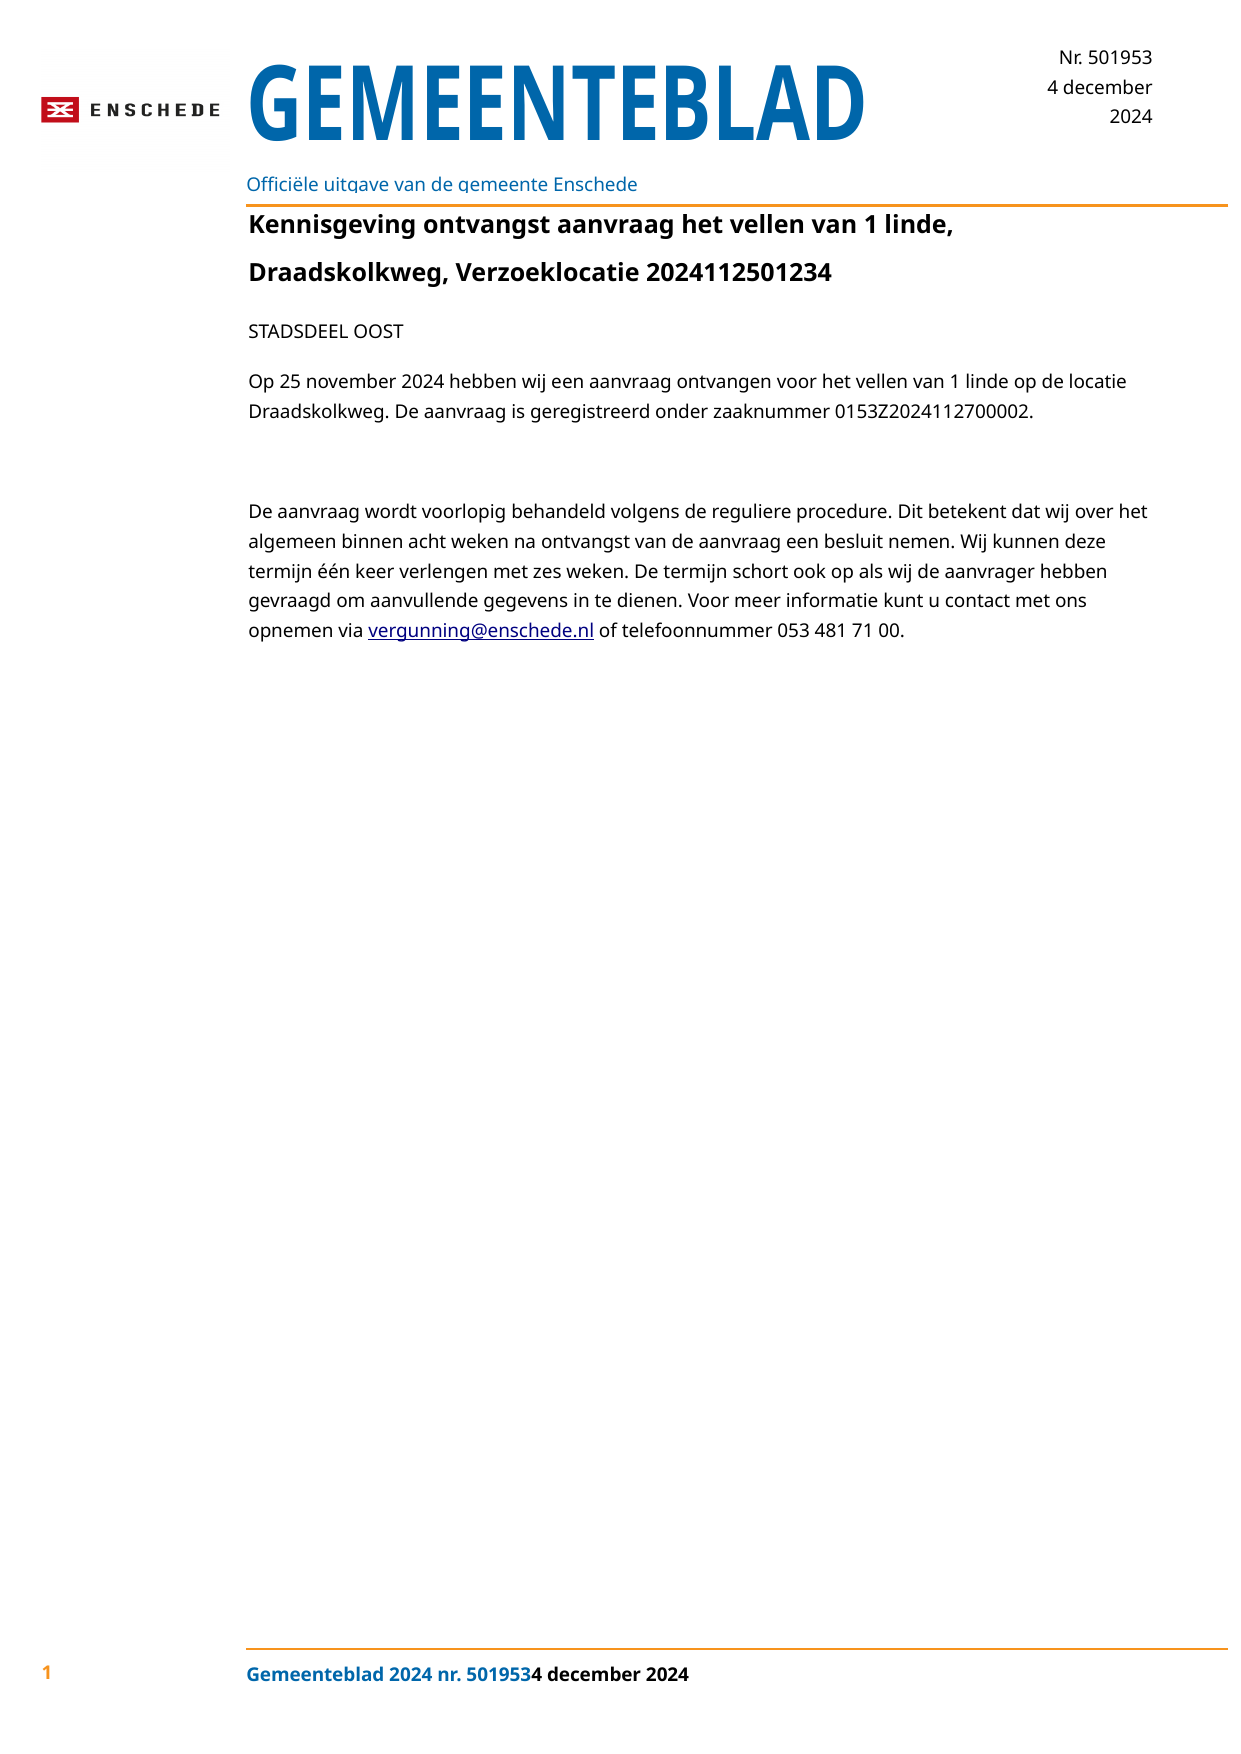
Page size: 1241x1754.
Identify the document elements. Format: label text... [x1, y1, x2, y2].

text De aanvraag wordt voorlopig behandeld volgens de reguliere procedure. Dit betekent dat wij over het algemeen binnen acht weken na ontvangst van de aanvraag een besluit nemen. Wij kunnen deze termijn één keer verlengen met zes weken. De termijn schort ook op als wij de aanvrager hebben gevraagd om aanvullende gegevens in te dienen. Voor meer informatie kunt u contact met ons opnemen via vergunning@enschede.nl of telefoonnummer 053 481 71 00. [248, 499, 1152, 643]
text Kennisgeving ontvangst aanvraag het vellen van 1 linde, Draadskolkweg, Verzoeklocatie 2024112501234 [248, 207, 1152, 288]
picture [41, 47, 231, 172]
text Op 25 november 2024 hebben wij een aanvraag ontvangen voor het vellen van 1 linde op de locatie Draadskolkweg. De aanvraag is geregistreerd onder zaaknummer 0153Z2024112700002. [248, 368, 1152, 424]
text STADSDEEL OOST [248, 318, 1152, 344]
